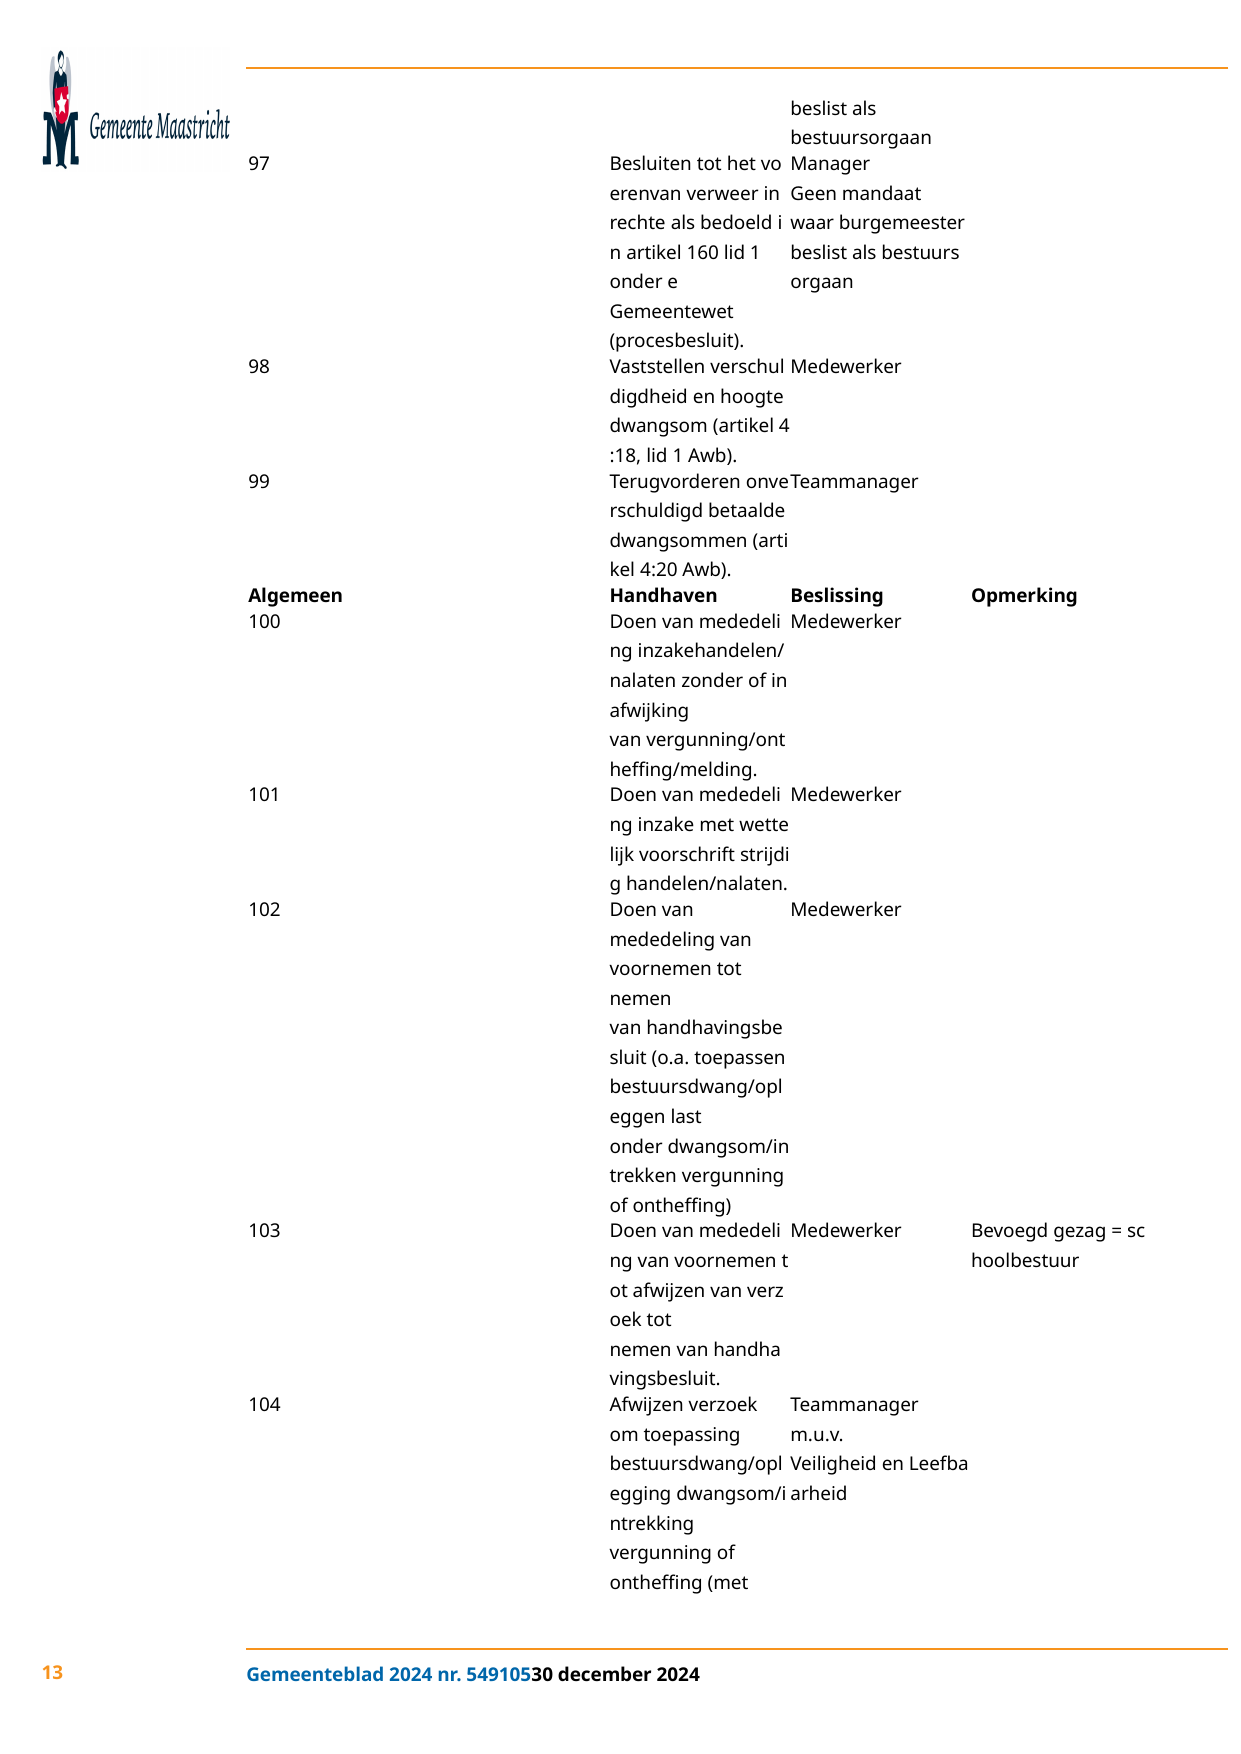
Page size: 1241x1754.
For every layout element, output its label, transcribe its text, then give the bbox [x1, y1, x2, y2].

table_cell Medewerker [790, 782, 971, 896]
table_cell [429, 1391, 609, 1594]
table_cell Doen van mededeling van voornemen tot afwijzen van verzoek tot nemen van handhavingsbesluit. [609, 1218, 790, 1391]
table_cell [429, 1218, 609, 1391]
table_cell [429, 896, 609, 1218]
table_cell Teammanager m.u.v. Veiligheid en Leefbaarheid [790, 1391, 971, 1594]
table_cell [971, 468, 1152, 582]
table_cell Manager Geen mandaat waar burgemeester beslist als bestuursorgaan [790, 150, 971, 353]
table_cell Beslissing [790, 582, 971, 608]
table_cell Doen van mededeling inzake met wettelijk voorschrift strijdig handelen/nalaten. [609, 782, 790, 896]
table_cell [429, 782, 609, 896]
table_cell [429, 468, 609, 582]
table_cell 101 [248, 782, 429, 896]
table_cell [609, 95, 790, 150]
table_cell [429, 150, 609, 353]
table_cell [971, 150, 1152, 353]
table_cell Medewerker [790, 896, 971, 1218]
table_cell [248, 95, 429, 150]
table_cell 103 [248, 1218, 429, 1391]
table_cell 97 [248, 150, 429, 353]
table_cell Algemeen [248, 582, 609, 608]
table_cell [429, 608, 609, 782]
table_cell beslist als bestuursorgaan [790, 95, 971, 150]
table_cell 99 [248, 468, 429, 582]
table_cell [429, 95, 609, 150]
table_cell [429, 353, 609, 468]
table_cell Bevoegd gezag = schoolbestuur [971, 1218, 1152, 1391]
table_cell Doen van mededeling van voornemen tot nemen van handhavingsbesluit (o.a. toepassen bestuursdwang/opleggen last onder dwangsom/intrekken vergunning of ontheffing) [609, 896, 790, 1218]
table_cell Doen van mededeling inzakehandelen/nalaten zonder of in afwijking van vergunning/ontheffing/melding. [609, 608, 790, 782]
table_cell 98 [248, 353, 429, 468]
table_cell Medewerker [790, 353, 971, 468]
table_cell Medewerker [790, 608, 971, 782]
table_cell Teammanager [790, 468, 971, 582]
table_cell Besluiten tot het voerenvan verweer in rechte als bedoeld in artikel 160 lid 1 onder e Gemeentewet (procesbesluit). [609, 150, 790, 353]
table_cell [971, 608, 1152, 782]
table_cell Terugvorderen onverschuldigd betaalde dwangsommen (artikel 4:20 Awb). [609, 468, 790, 582]
table_cell [971, 95, 1152, 150]
table_cell 104 [248, 1391, 429, 1594]
table_cell [971, 782, 1152, 896]
table_cell Afwijzen verzoek om toepassing bestuursdwang/oplegging dwangsom/intrekking vergunning of ontheffing (met [609, 1391, 790, 1594]
table_cell Opmerking [971, 582, 1152, 608]
table_cell Medewerker [790, 1218, 971, 1391]
table_cell [971, 353, 1152, 468]
table_cell 102 [248, 896, 429, 1218]
table_cell 100 [248, 608, 429, 782]
table_cell Vaststellen verschuldigdheid en hoogte dwangsom (artikel 4:18, lid 1 Awb). [609, 353, 790, 468]
table_cell [971, 896, 1152, 1218]
table_cell Handhaven [609, 582, 790, 608]
table_cell [971, 1391, 1152, 1594]
picture [41, 47, 231, 172]
